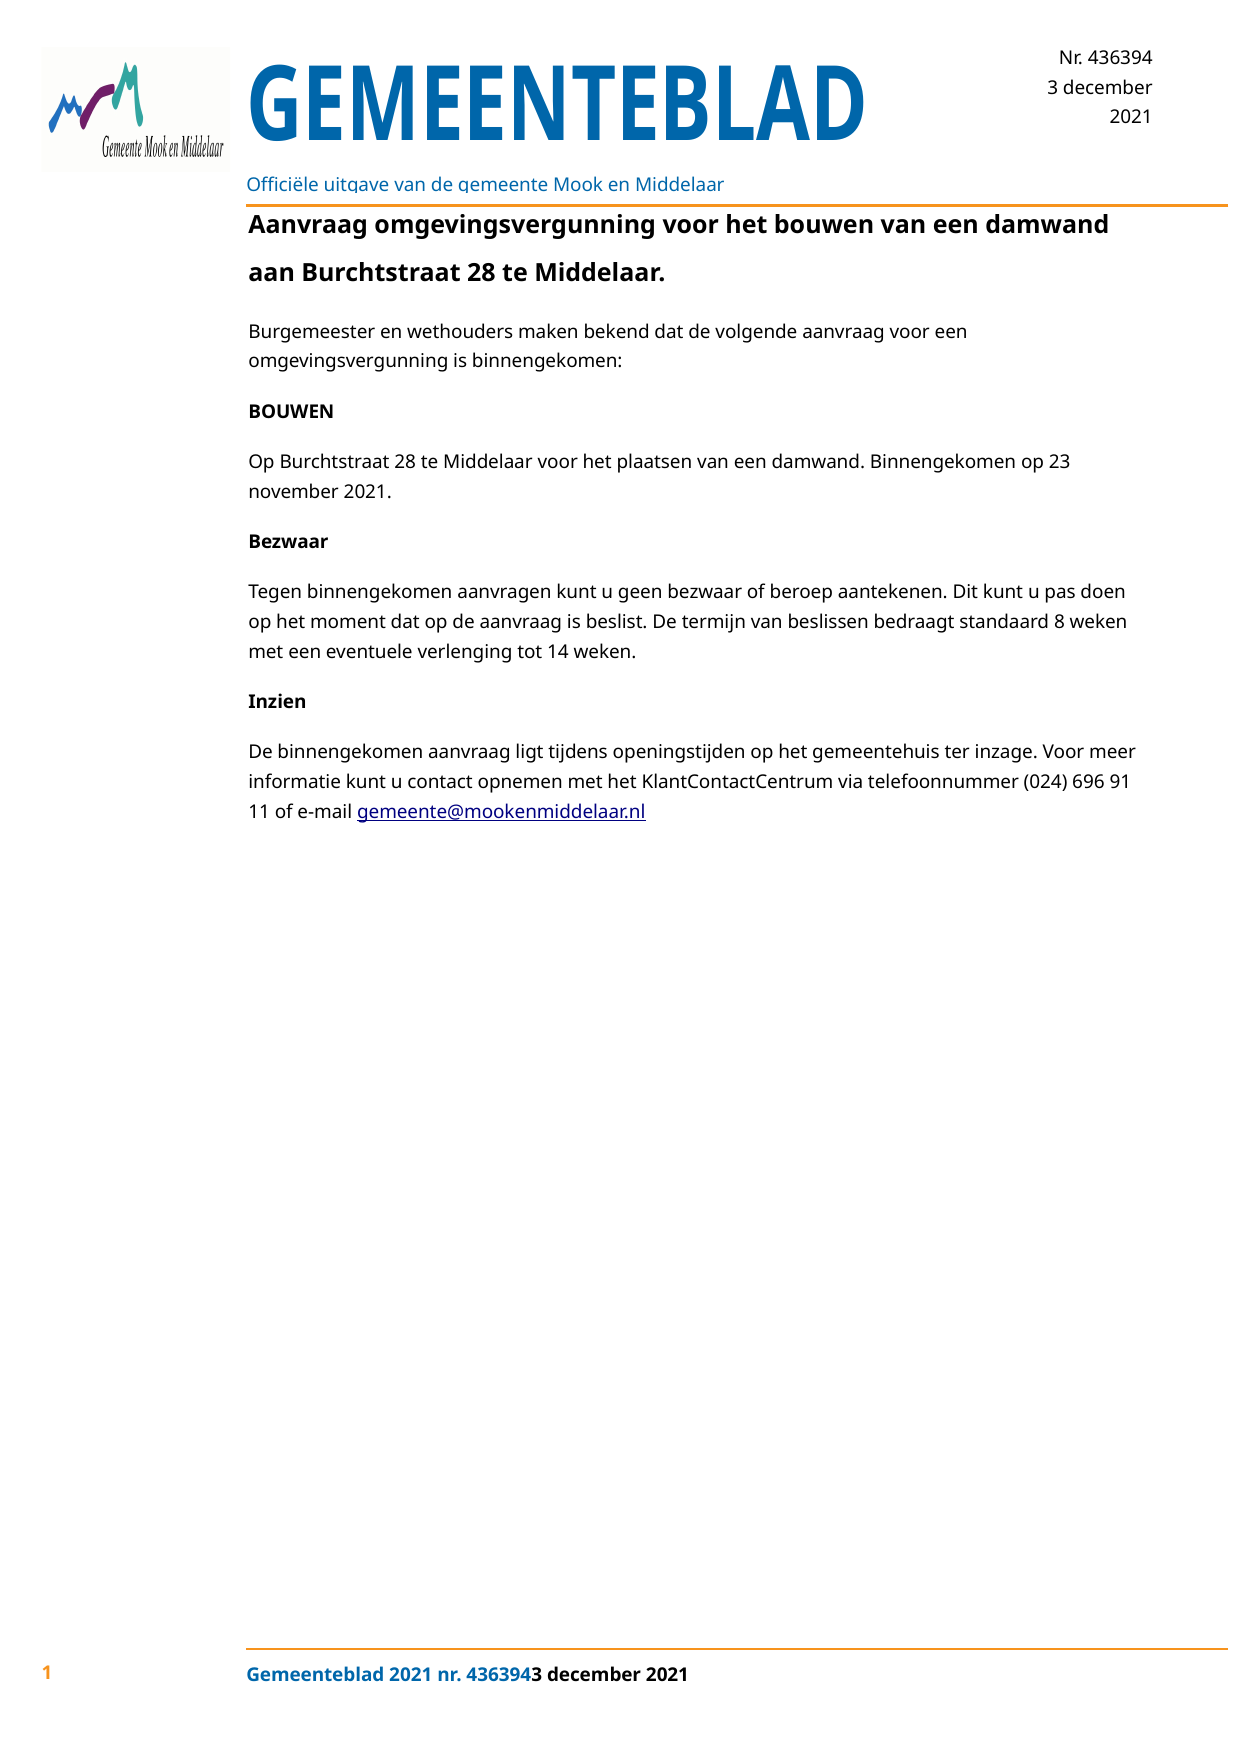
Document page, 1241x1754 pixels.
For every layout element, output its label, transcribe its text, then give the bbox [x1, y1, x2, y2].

text Inzien [248, 688, 1152, 714]
text Op Burchtstraat 28 te Middelaar voor het plaatsen van een damwand. Binnengekomen op 23 november 2021. [248, 448, 1152, 504]
text De binnengekomen aanvraag ligt tijdens openingstijden op het gemeentehuis ter inzage. Voor meer informatie kunt u contact opnemen met het KlantContactCentrum via telefoonnummer (024) 696 91 11 of e-mail gemeente@mookenmiddelaar.nl [248, 739, 1152, 824]
picture [41, 47, 231, 172]
text Tegen binnengekomen aanvragen kunt u geen bezwaar of beroep aantekenen. Dit kunt u pas doen op het moment dat op de aanvraag is beslist. De termijn van beslissen bedraagt standaard 8 weken met een eventuele verlenging tot 14 weken. [248, 579, 1152, 664]
text BOUWEN [248, 398, 1152, 424]
text Burgemeester en wethouders maken bekend dat de volgende aanvraag voor een omgevingsvergunning is binnengekomen: [248, 318, 1152, 373]
text Bezwaar [248, 528, 1152, 554]
text Aanvraag omgevingsvergunning voor het bouwen van een damwand aan Burchtstraat 28 te Middelaar. [248, 207, 1152, 288]
